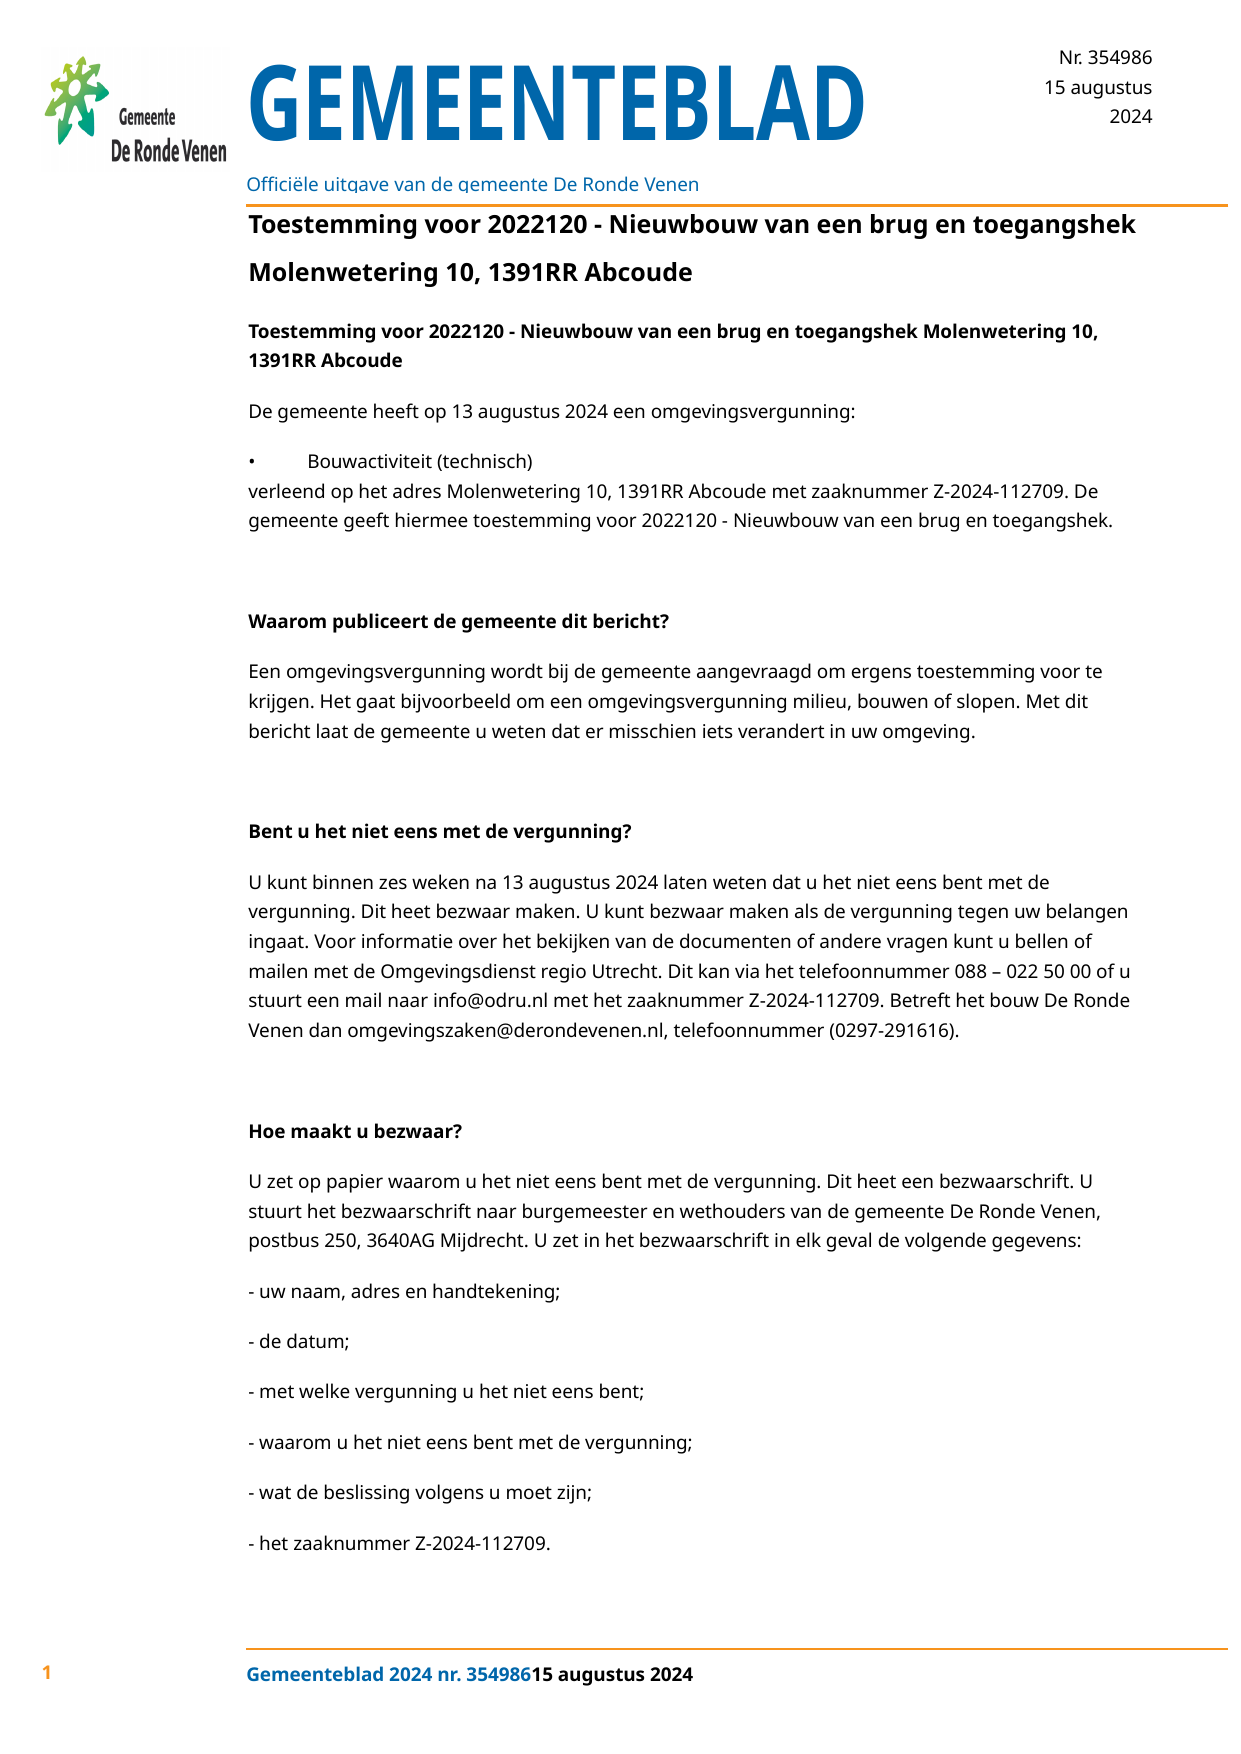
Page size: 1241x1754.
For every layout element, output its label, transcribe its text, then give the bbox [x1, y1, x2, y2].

text - uw naam, adres en handtekening; [248, 1278, 1152, 1304]
text verleend op het adres Molenwetering 10, 1391RR Abcoude met zaaknummer Z-2024-112709. De gemeente geeft hiermee toestemming voor 2022120 - Nieuwbouw van een brug en toegangshek. [248, 478, 1152, 533]
picture [41, 47, 231, 172]
text - wat de beslissing volgens u moet zijn; [248, 1479, 1152, 1505]
text - met welke vergunning u het niet eens bent; [248, 1379, 1152, 1404]
text Toestemming voor 2022120 - Nieuwbouw van een brug en toegangshek Molenwetering 10, 1391RR Abcoude [248, 207, 1152, 288]
text De gemeente heeft op 13 augustus 2024 een omgevingsvergunning: [248, 398, 1152, 424]
text - de datum; [248, 1328, 1152, 1354]
text - waarom u het niet eens bent met de vergunning; [248, 1429, 1152, 1455]
text Een omgevingsvergunning wordt bij de gemeente aangevraagd om ergens toestemming voor te krijgen. Het gaat bijvoorbeeld om een omgevingsvergunning milieu, bouwen of slopen. Met dit bericht laat de gemeente u weten dat er misschien iets verandert in uw omgeving. [248, 659, 1152, 744]
text U kunt binnen zes weken na 13 augustus 2024 laten weten dat u het niet eens bent met de vergunning. Dit heet bezwaar maken. U kunt bezwaar maken als de vergunning tegen uw belangen ingaat. Voor informatie over het bekijken van de documenten of andere vragen kunt u bellen of mailen met de Omgevingsdienst regio Utrecht. Dit kan via het telefoonnummer 088 – 022 50 00 of u stuurt een mail naar info@odru.nl met het zaaknummer Z-2024-112709. Betreft het bouw De Ronde Venen dan omgevingszaken@derondevenen.nl, telefoonnummer (0297-291616). [248, 869, 1152, 1043]
text Hoe maakt u bezwaar? [248, 1118, 1152, 1144]
list Bouwactiviteit (technisch) [248, 448, 1152, 474]
text - het zaaknummer Z-2024-112709. [248, 1530, 1152, 1556]
text Toestemming voor 2022120 - Nieuwbouw van een brug en toegangshek Molenwetering 10, 1391RR Abcoude [248, 318, 1152, 373]
text Bent u het niet eens met de vergunning? [248, 819, 1152, 844]
text U zet op papier waarom u het niet eens bent met de vergunning. Dit heet een bezwaarschrift. U stuurt het bezwaarschrift naar burgemeester en wethouders van de gemeente De Ronde Venen, postbus 250, 3640AG Mijdrecht. U zet in het bezwaarschrift in elk geval de volgende gegevens: [248, 1168, 1152, 1253]
text Waarom publiceert de gemeente dit bericht? [248, 608, 1152, 634]
